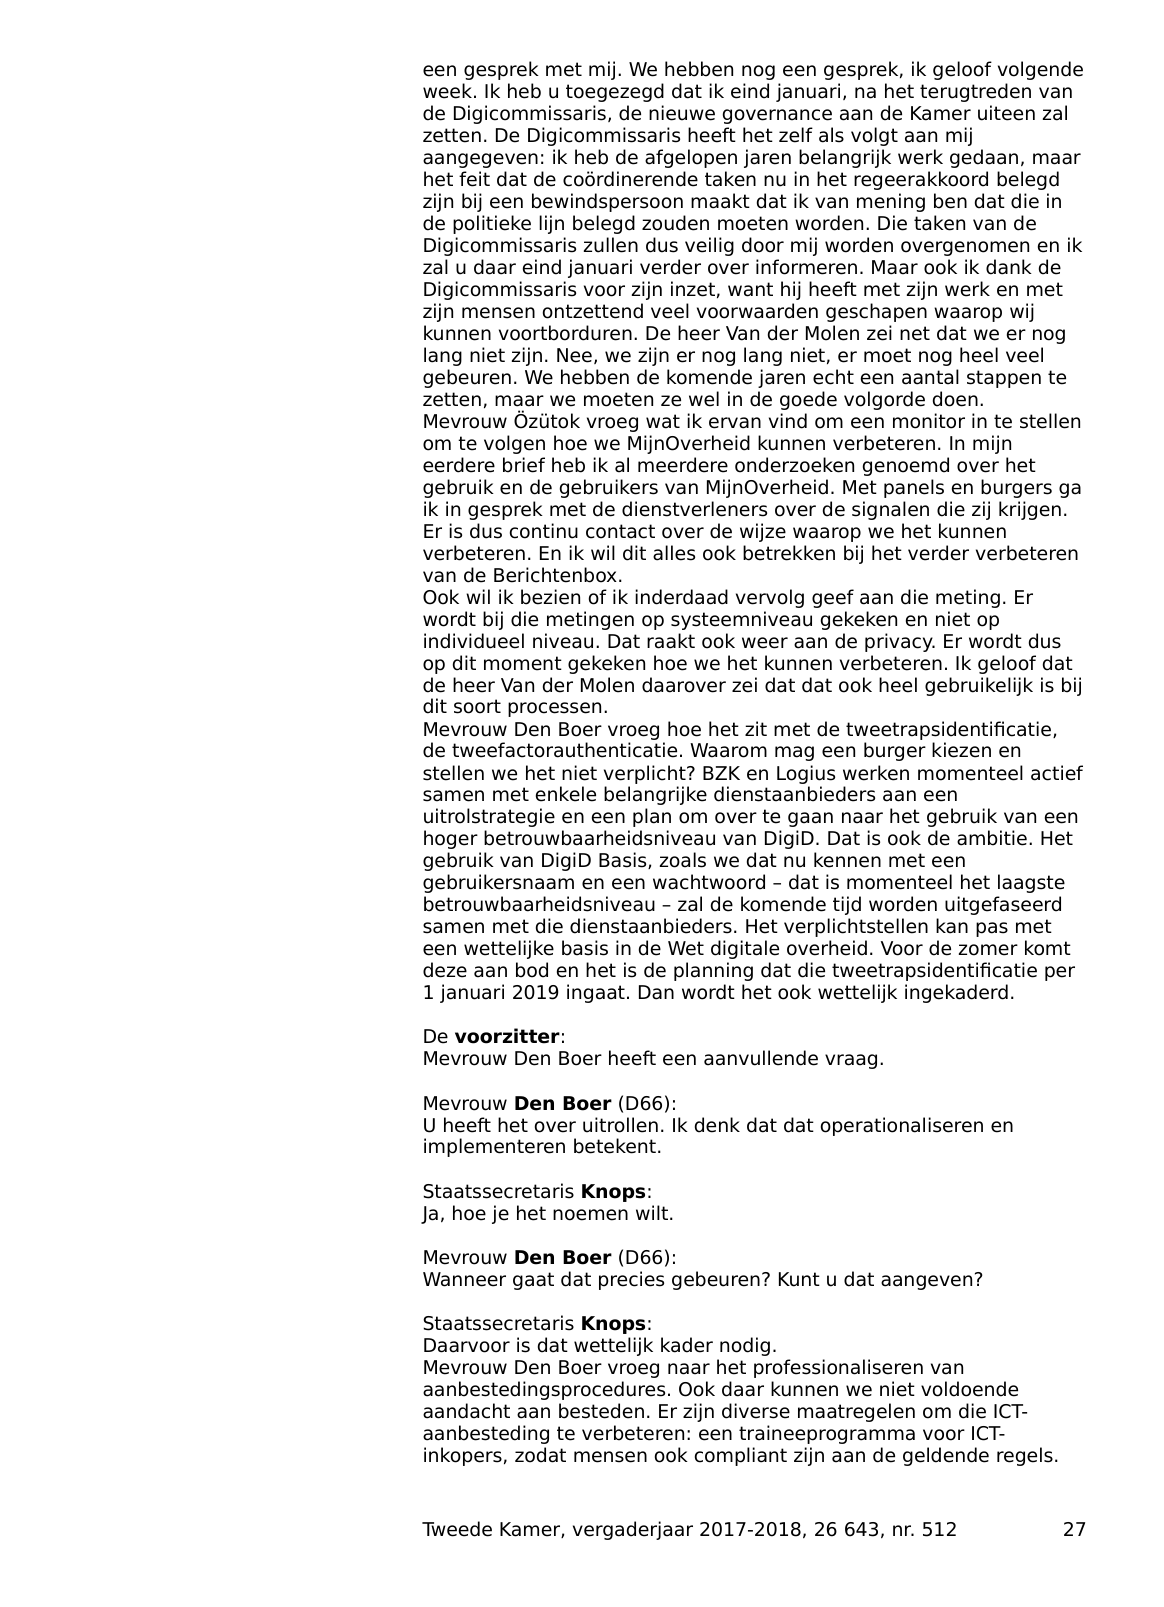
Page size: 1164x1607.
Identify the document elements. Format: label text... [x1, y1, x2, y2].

text U heeft het over uitrollen. Ik denk dat dat operationaliseren en implementeren betekent. [422, 1114, 1087, 1158]
text Mevrouw Den Boer vroeg naar het professionaliseren van aanbestedingsprocedures. Ook daar kunnen we niet voldoende aandacht aan besteden. Er zijn diverse maatregelen om die ICT-aanbesteding te verbeteren: een traineeprogramma voor ICT-inkopers, zodat mensen ook compliant zijn aan de geldende regels. [422, 1357, 1087, 1467]
text De voorzitter: [422, 1026, 1087, 1048]
text een gesprek met mij. We hebben nog een gesprek, ik geloof volgende week. Ik heb u toegezegd dat ik eind januari, na het terugtreden van de Digicommissaris, de nieuwe governance aan de Kamer uiteen zal zetten. De Digicommissaris heeft het zelf als volgt aan mij aangegeven: ik heb de afgelopen jaren belangrijk werk gedaan, maar het feit dat de coördinerende taken nu in het regeerakkoord belegd zijn bij een bewindspersoon maakt dat ik van mening ben dat die in de politieke lijn belegd zouden moeten worden. Die taken van de Digicommissaris zullen dus veilig door mij worden overgenomen en ik zal u daar eind januari verder over informeren. Maar ook ik dank de Digicommissaris voor zijn inzet, want hij heeft met zijn werk en met zijn mensen ontzettend veel voorwaarden geschapen waarop wij kunnen voortborduren. De heer Van der Molen zei net dat we er nog lang niet zijn. Nee, we zijn er nog lang niet, er moet nog heel veel gebeuren. We hebben de komende jaren echt een aantal stappen te zetten, maar we moeten ze wel in de goede volgorde doen. [422, 59, 1087, 411]
text Staatssecretaris Knops: [422, 1181, 1087, 1203]
text Mevrouw Özütok vroeg wat ik ervan vind om een monitor in te stellen om te volgen hoe we MijnOverheid kunnen verbeteren. In mijn eerdere brief heb ik al meerdere onderzoeken genoemd over het gebruik en de gebruikers van MijnOverheid. Met panels en burgers ga ik in gesprek met de dienstverleners over de signalen die zij krijgen. Er is dus continu contact over de wijze waarop we het kunnen verbeteren. En ik wil dit alles ook betrekken bij het verder verbeteren van de Berichtenbox. [422, 411, 1087, 587]
text Daarvoor is dat wettelijk kader nodig. [422, 1335, 1087, 1357]
text Ja, hoe je het noemen wilt. [422, 1203, 1087, 1224]
text Mevrouw Den Boer vroeg hoe het zit met de tweetrapsidentificatie, de tweefactorauthenticatie. Waarom mag een burger kiezen en stellen we het niet verplicht? BZK en Logius werken momenteel actief samen met enkele belangrijke dienstaanbieders aan een uitrolstrategie en een plan om over te gaan naar het gebruik van een hoger betrouwbaarheidsniveau van DigiD. Dat is ook de ambitie. Het gebruik van DigiD Basis, zoals we dat nu kennen met een gebruikersnaam en een wachtwoord – dat is momenteel het laagste betrouwbaarheidsniveau – zal de komende tijd worden uitgefaseerd samen met die dienstaanbieders. Het verplichtstellen kan pas met een wettelijke basis in de Wet digitale overheid. Voor de zomer komt deze aan bod en het is de planning dat die tweetrapsidentificatie per 1 januari 2019 ingaat. Dan wordt het ook wettelijk ingekaderd. [422, 718, 1087, 1004]
text Wanneer gaat dat precies gebeuren? Kunt u dat aangeven? [422, 1269, 1087, 1291]
text Staatssecretaris Knops: [422, 1313, 1087, 1335]
text Ook wil ik bezien of ik inderdaad vervolg geef aan die meting. Er wordt bij die metingen op systeemniveau gekeken en niet op individueel niveau. Dat raakt ook weer aan de privacy. Er wordt dus op dit moment gekeken hoe we het kunnen verbeteren. Ik geloof dat de heer Van der Molen daarover zei dat dat ook heel gebruikelijk is bij dit soort processen. [422, 587, 1087, 718]
text Mevrouw Den Boer (D66): [422, 1247, 1087, 1269]
text Mevrouw Den Boer (D66): [422, 1092, 1087, 1114]
text Mevrouw Den Boer heeft een aanvullende vraag. [422, 1048, 1087, 1070]
